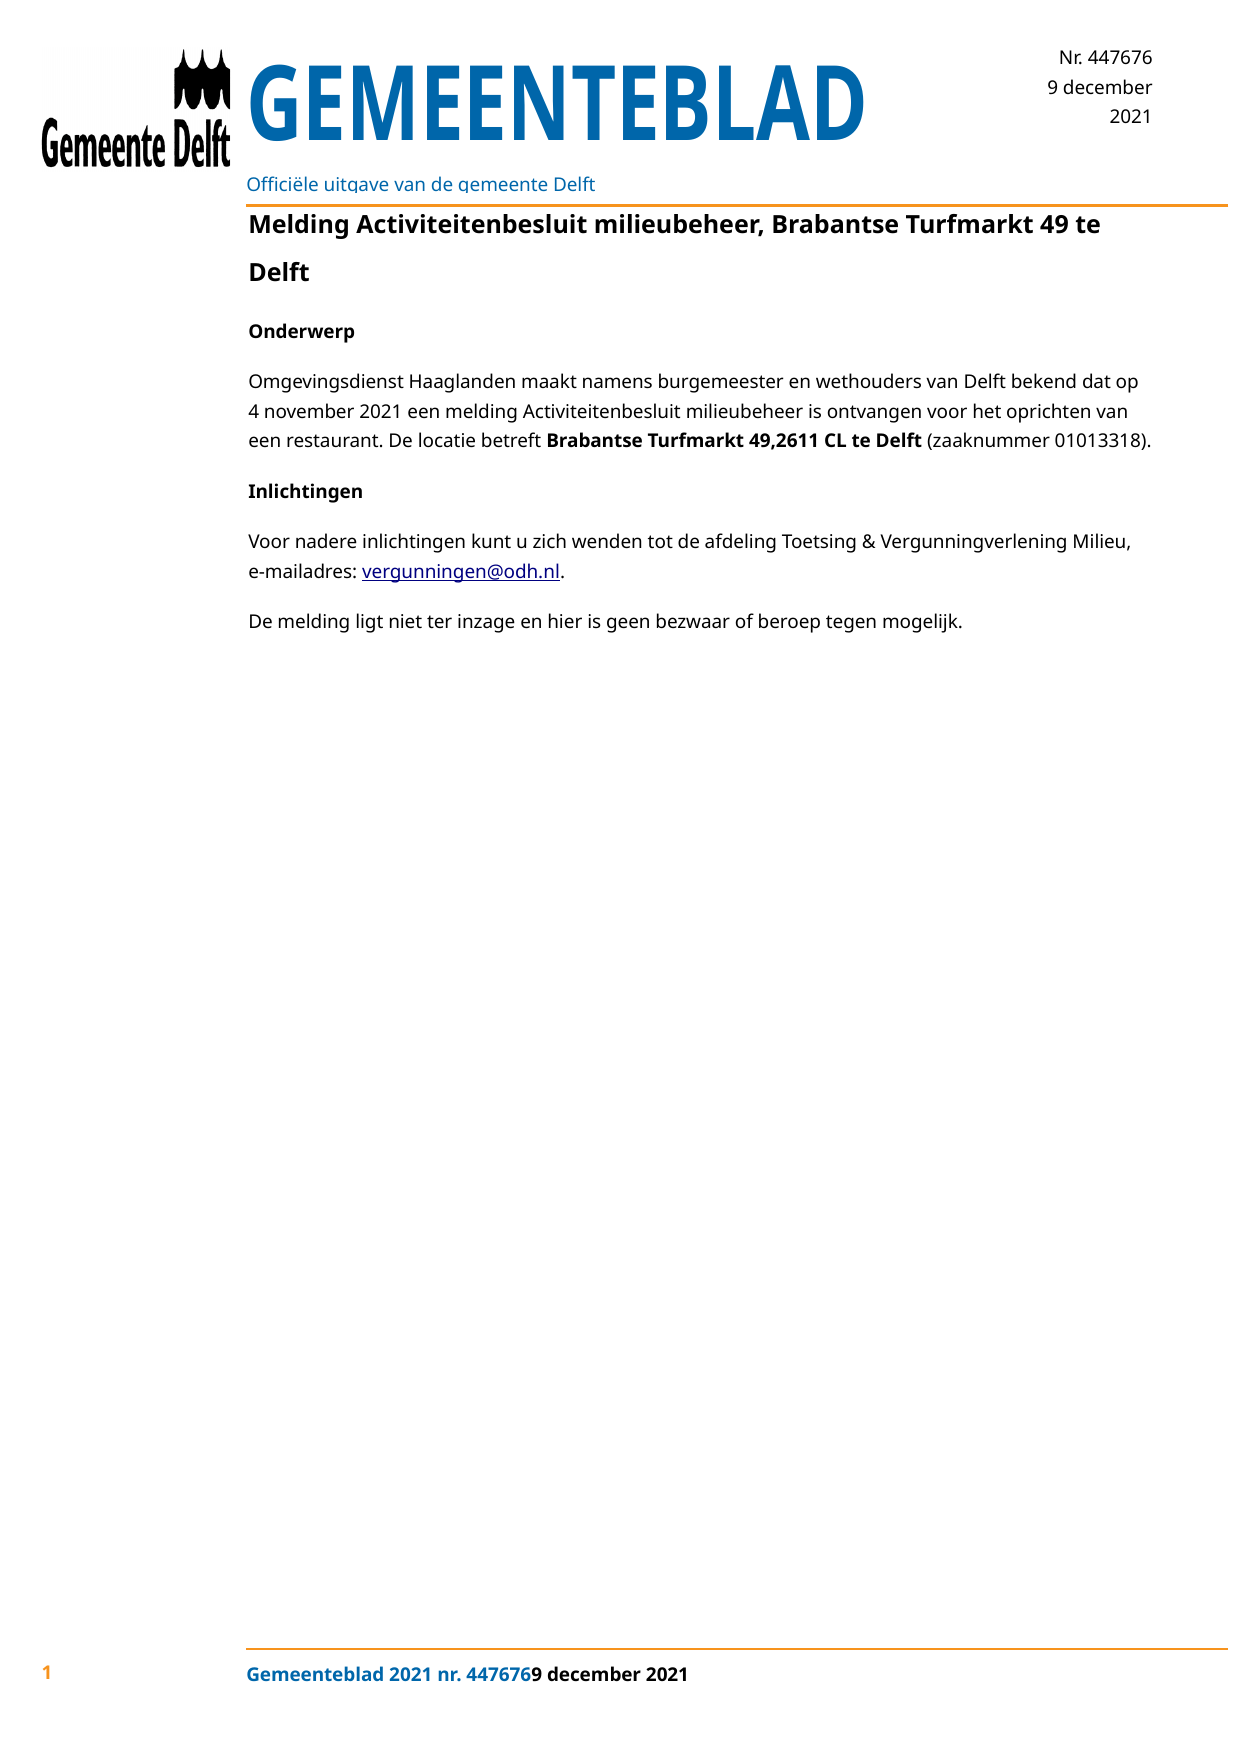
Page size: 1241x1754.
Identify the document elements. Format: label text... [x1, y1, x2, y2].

picture [41, 47, 231, 172]
text Omgevingsdienst Haaglanden maakt namens burgemeester en wethouders van Delft bekend dat op 4 november 2021 een melding Activiteitenbesluit milieubeheer is ontvangen voor het oprichten van een restaurant. De locatie betreft Brabantse Turfmarkt 49,2611 CL te Delft (zaaknummer 01013318). [248, 368, 1152, 453]
text Voor nadere inlichtingen kunt u zich wenden tot de afdeling Toetsing & Vergunningverlening Milieu, e-mailadres: vergunningen@odh.nl. [248, 528, 1152, 584]
text Onderwerp [248, 318, 1152, 344]
text De melding ligt niet ter inzage en hier is geen bezwaar of beroep tegen mogelijk. [248, 608, 1152, 634]
text Inlichtingen [248, 478, 1152, 504]
text Melding Activiteitenbesluit milieubeheer, Brabantse Turfmarkt 49 te Delft [248, 207, 1152, 288]
